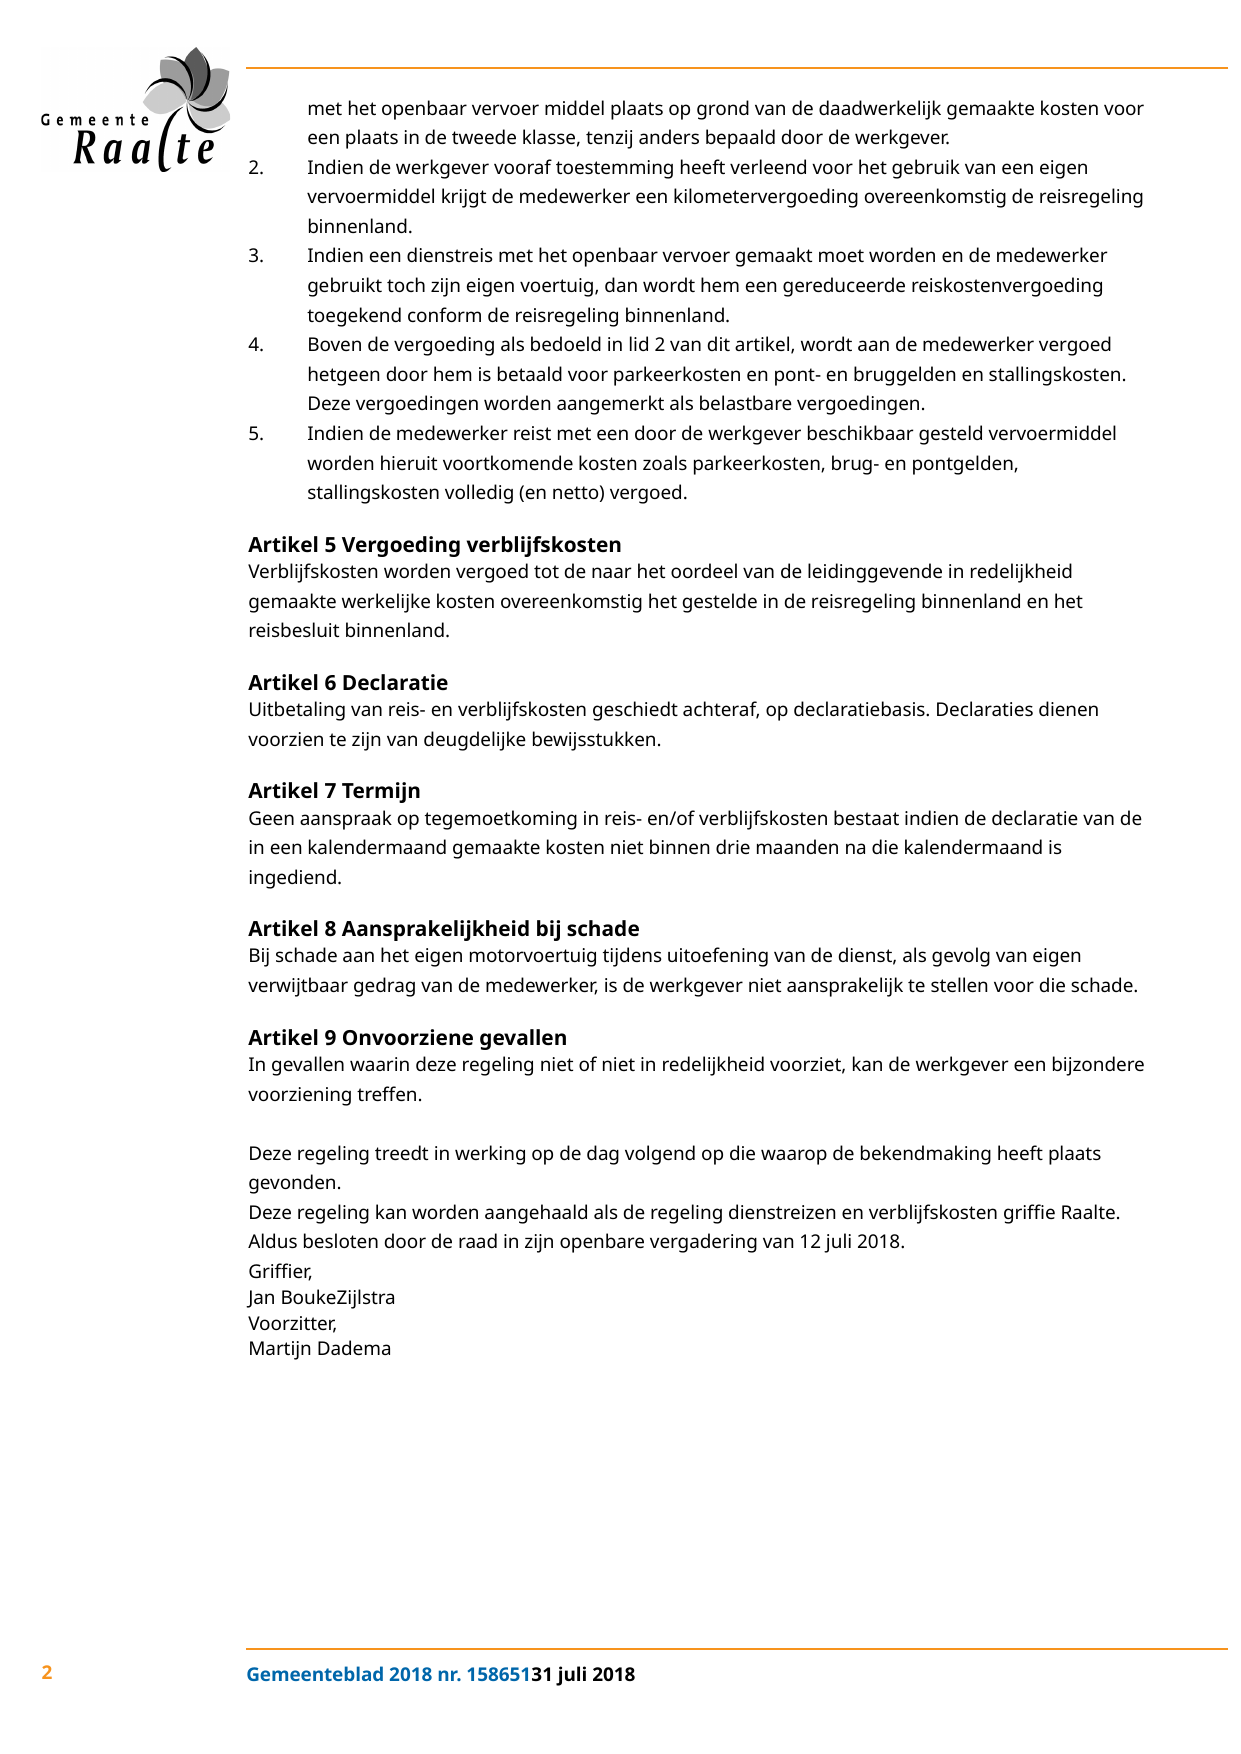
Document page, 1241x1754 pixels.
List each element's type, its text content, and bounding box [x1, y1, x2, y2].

list Indien de werkgever vooraf toestemming heeft verleend voor het gebruik van een eigen vervoermiddel krijgt de medewerker een kilometervergoeding overeenkomstig de reisregeling binnenland. [248, 154, 1152, 239]
text Artikel 6 Declaratie [248, 668, 1152, 696]
text Deze regeling treedt in werking op de dag volgend op die waarop de bekendmaking heeft plaats gevonden. [248, 1140, 1152, 1195]
text Voorzitter, [248, 1310, 1152, 1335]
text Verblijfskosten worden vergoed tot de naar het oordeel van de leidinggevende in redelijkheid gemaakte werkelijke kosten overeenkomstig het gestelde in de reisregeling binnenland en het reisbesluit binnenland. [248, 558, 1152, 643]
list Indien de medewerker reist met een door de werkgever beschikbaar gesteld vervoermiddel worden hieruit voortkomende kosten zoals parkeerkosten, brug- en pontgelden, stallingskosten volledig (en netto) vergoed. [248, 420, 1152, 505]
picture [41, 47, 231, 172]
text Bij schade aan het eigen motorvoertuig tijdens uitoefening van de dienst, als gevolg van eigen verwijtbaar gedrag van de medewerker, is de werkgever niet aansprakelijk te stellen voor die schade. [248, 943, 1152, 998]
text In gevallen waarin deze regeling niet of niet in redelijkheid voorziet, kan de werkgever een bijzondere voorziening treffen. [248, 1051, 1152, 1106]
list met het openbaar vervoer middel plaats op grond van de daadwerkelijk gemaakte kosten voor een plaats in de tweede klasse, tenzij anders bepaald door de werkgever. [248, 95, 1152, 150]
text Aldus besloten door de raad in zijn openbare vergadering van 12 juli 2018. [248, 1229, 1152, 1254]
text Artikel 5 Vergoeding verblijfskosten [248, 530, 1152, 558]
text Artikel 8 Aansprakelijkheid bij schade [248, 914, 1152, 943]
list Indien een dienstreis met het openbaar vervoer gemaakt moet worden en de medewerker gebruikt toch zijn eigen voertuig, dan wordt hem een gereduceerde reiskostenvergoeding toegekend conform de reisregeling binnenland. [248, 243, 1152, 328]
list Boven de vergoeding als bedoeld in lid 2 van dit artikel, wordt aan de medewerker vergoed hetgeen door hem is betaald voor parkeerkosten en pont- en bruggelden en stallingskosten. Deze vergoedingen worden aangemerkt als belastbare vergoedingen. [248, 331, 1152, 416]
text Jan BoukeZijlstra [248, 1284, 1152, 1310]
text Artikel 7 Termijn [248, 776, 1152, 805]
text Artikel 9 Onvoorziene gevallen [248, 1023, 1152, 1051]
text Griffier, [248, 1258, 1152, 1284]
text Martijn Dadema [248, 1335, 1152, 1361]
text Uitbetaling van reis- en verblijfskosten geschiedt achteraf, op declaratiebasis. Declaraties dienen voorzien te zijn van deugdelijke bewijsstukken. [248, 696, 1152, 752]
text Geen aanspraak op tegemoetkoming in reis- en/of verblijfskosten bestaat indien de declaratie van de in een kalendermaand gemaakte kosten niet binnen drie maanden na die kalendermaand is ingediend. [248, 805, 1152, 889]
text Deze regeling kan worden aangehaald als de regeling dienstreizen en verblijfskosten griffie Raalte. [248, 1199, 1152, 1225]
